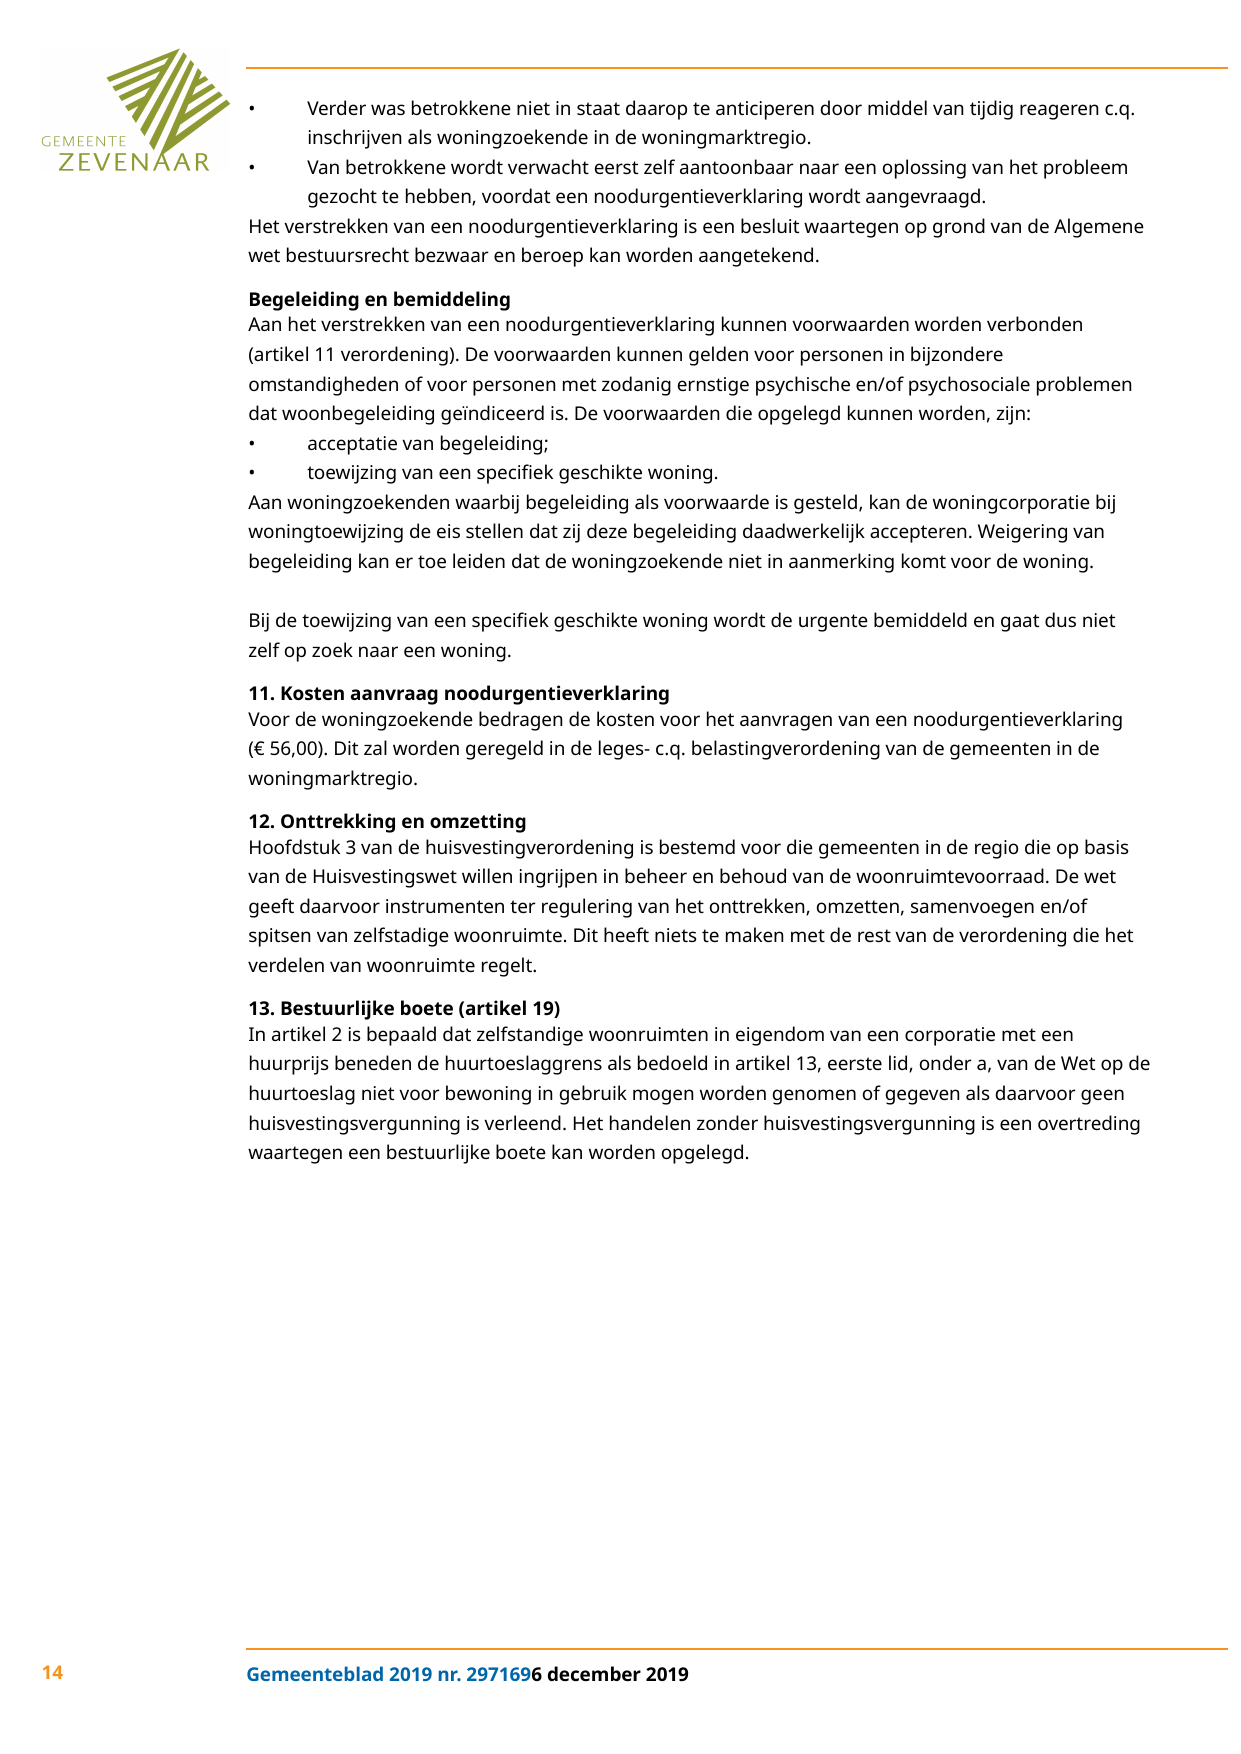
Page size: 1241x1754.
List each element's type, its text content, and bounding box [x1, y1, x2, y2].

text Begeleiding en bemiddeling [248, 286, 1152, 312]
text 13. Bestuurlijke boete (artikel 19) [248, 995, 1152, 1021]
text Bij de toewijzing van een specifiek geschikte woning wordt de urgente bemiddeld en gaat dus niet zelf op zoek naar een woning. [248, 607, 1152, 663]
text Hoofdstuk 3 van de huisvestingverordening is bestemd voor die gemeenten in de regio die op basis van de Huisvestingswet willen ingrijpen in beheer en behoud van de woonruimtevoorraad. De wet geeft daarvoor instrumenten ter regulering van het onttrekken, omzetten, samenvoegen en/of spitsen van zelfstadige woonruimte. Dit heeft niets te maken met de rest van de verordening die het verdelen van woonruimte regelt. [248, 834, 1152, 978]
picture [41, 47, 231, 172]
text Aan het verstrekken van een noodurgentieverklaring kunnen voorwaarden worden verbonden (artikel 11 verordening). De voorwaarden kunnen gelden voor personen in bijzondere omstandigheden of voor personen met zodanig ernstige psychische en/of psychosociale problemen dat woonbegeleiding geïndiceerd is. De voorwaarden die opgelegd kunnen worden, zijn: [248, 312, 1152, 426]
text 12. Onttrekking en omzetting [248, 808, 1152, 834]
text Aan woningzoekenden waarbij begeleiding als voorwaarde is gesteld, kan de woningcorporatie bij woningtoewijzing de eis stellen dat zij deze begeleiding daadwerkelijk accepteren. Weigering van begeleiding kan er toe leiden dat de woningzoekende niet in aanmerking komt voor de woning. [248, 489, 1152, 574]
list Van betrokkene wordt verwacht eerst zelf aantoonbaar naar een oplossing van het probleem gezocht te hebben, voordat een noodurgentieverklaring wordt aangevraagd. [248, 154, 1152, 209]
text 11. Kosten aanvraag noodurgentieverklaring [248, 680, 1152, 706]
list Verder was betrokkene niet in staat daarop te anticiperen door middel van tijdig reageren c.q. inschrijven als woningzoekende in de woningmarktregio. [248, 95, 1152, 150]
text In artikel 2 is bepaald dat zelfstandige woonruimten in eigendom van een corporatie met een huurprijs beneden de huurtoeslaggrens als bedoeld in artikel 13, eerste lid, onder a, van de Wet op de huurtoeslag niet voor bewoning in gebruik mogen worden genomen of gegeven als daarvoor geen huisvestingsvergunning is verleend. Het handelen zonder huisvestingsvergunning is een overtreding waartegen een bestuurlijke boete kan worden opgelegd. [248, 1021, 1152, 1165]
text Voor de woningzoekende bedragen de kosten voor het aanvragen van een noodurgentieverklaring (€ 56,00). Dit zal worden geregeld in de leges- c.q. belastingverordening van de gemeenten in de woningmarktregio. [248, 706, 1152, 791]
list acceptatie van begeleiding; [248, 430, 1152, 456]
text Het verstrekken van een noodurgentieverklaring is een besluit waartegen op grond van de Algemene wet bestuursrecht bezwaar en beroep kan worden aangetekend. [248, 213, 1152, 268]
list toewijzing van een specifiek geschikte woning. [248, 459, 1152, 485]
